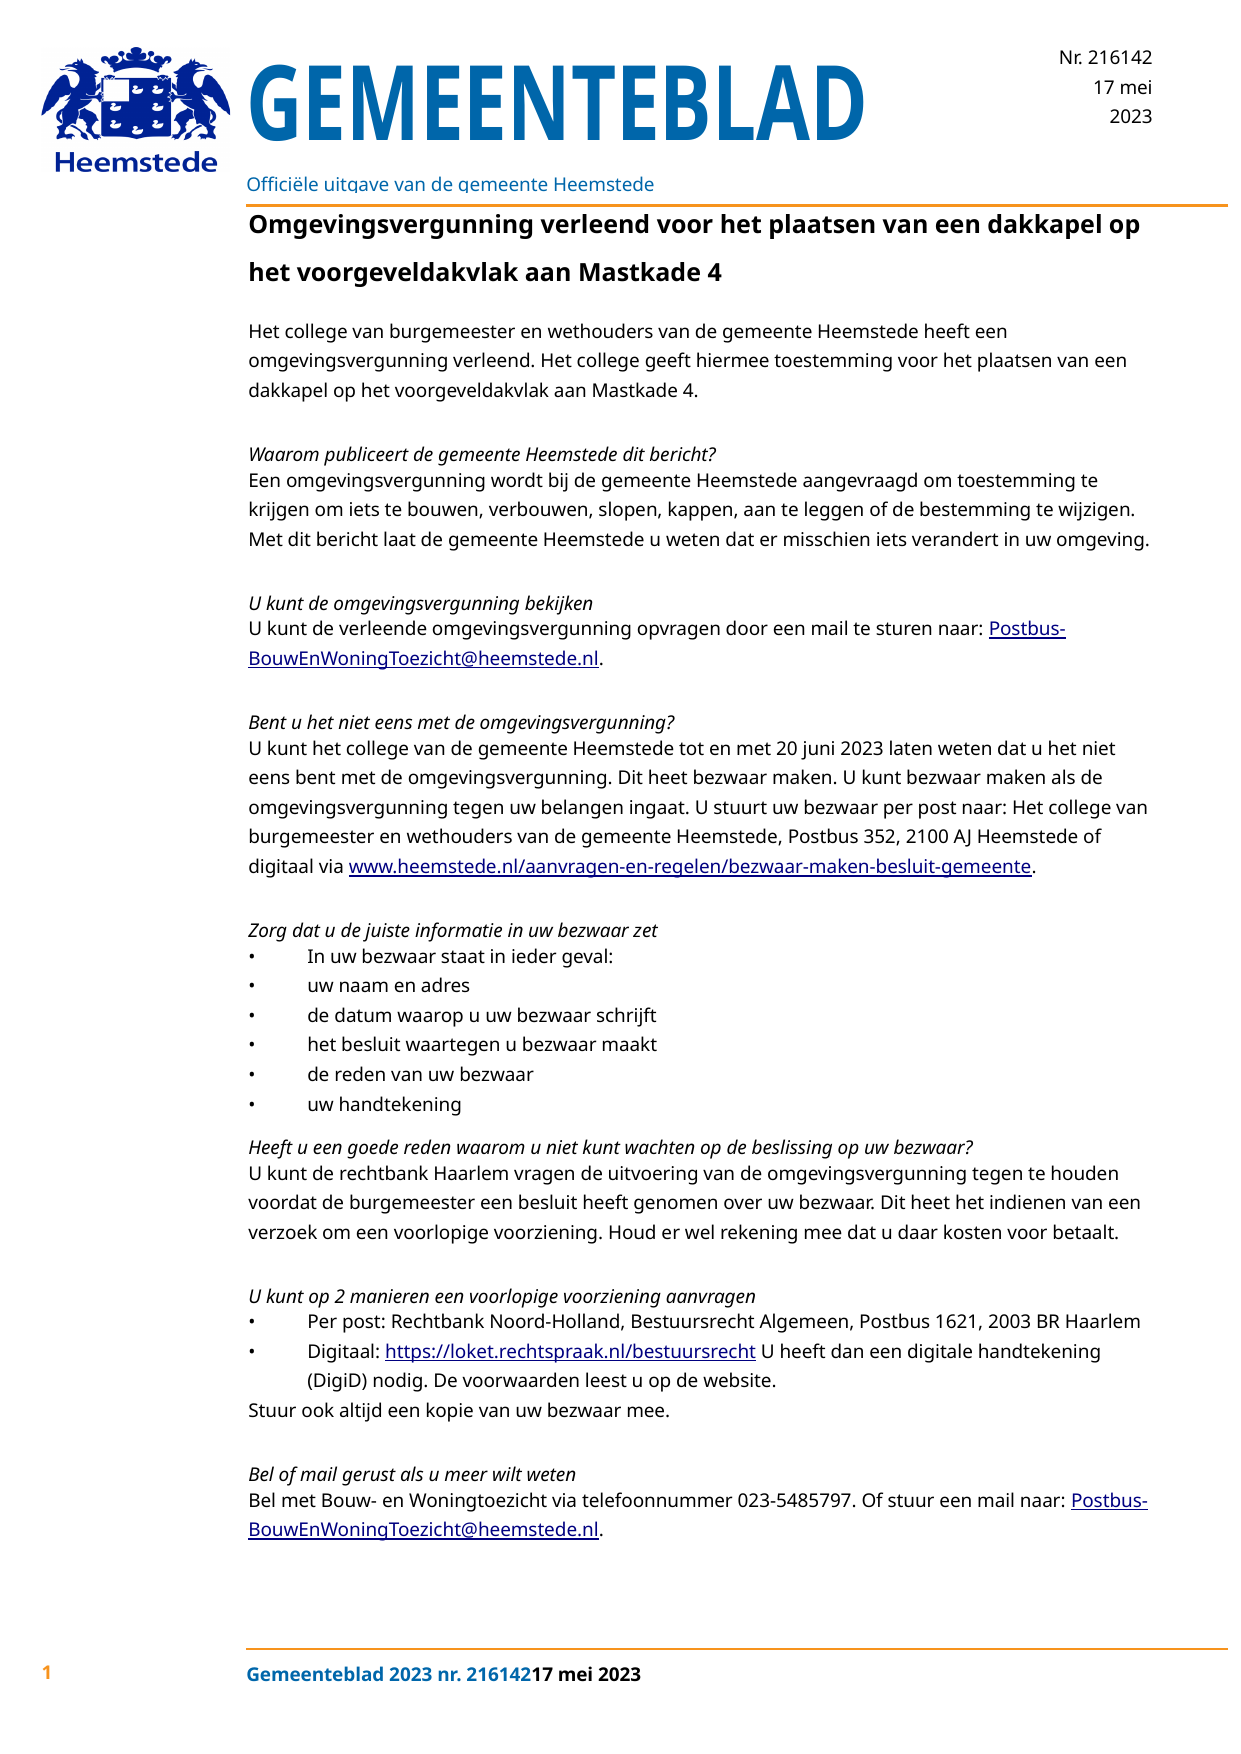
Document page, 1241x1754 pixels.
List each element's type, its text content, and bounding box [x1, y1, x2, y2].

text U kunt de rechtbank Haarlem vragen de uitvoering van de omgevingsvergunning tegen te houden voordat de burgemeester een besluit heeft genomen over uw bezwaar. Dit heet het indienen van een verzoek om een voorlopige voorziening. Houd er wel rekening mee dat u daar kosten voor betaalt. [248, 1160, 1152, 1244]
list het besluit waartegen u bezwaar maakt [248, 1032, 1152, 1057]
text U kunt op 2 manieren een voorlopige voorziening aanvragen [248, 1283, 1152, 1308]
text U kunt de omgevingsvergunning bekijken [248, 590, 1152, 616]
text U kunt het college van de gemeente Heemstede tot en met 20 juni 2023 laten weten dat u het niet eens bent met de omgevingsvergunning. Dit heet bezwaar maken. U kunt bezwaar maken als de omgevingsvergunning tegen uw belangen ingaat. U stuurt uw bezwaar per post naar: Het college van burgemeester en wethouders van de gemeente Heemstede, Postbus 352, 2100 AJ Heemstede of digitaal via www.heemstede.nl/aanvragen-en-regelen/bezwaar-maken-besluit-gemeente. [248, 735, 1152, 879]
list Digitaal: https://loket.rechtspraak.nl/bestuursrecht U heeft dan een digitale handtekening (DigiD) nodig. De voorwaarden leest u op de website. [248, 1338, 1152, 1393]
text Zorg dat u de juiste informatie in uw bezwaar zet [248, 917, 1152, 943]
list de reden van uw bezwaar [248, 1061, 1152, 1087]
list In uw bezwaar staat in ieder geval: [248, 943, 1152, 969]
text Bel of mail gerust als u meer wilt weten [248, 1461, 1152, 1487]
list uw naam en adres [248, 972, 1152, 998]
text Omgevingsvergunning verleend voor het plaatsen van een dakkapel op het voorgeveldakvlak aan Mastkade 4 [248, 207, 1152, 288]
text Waarom publiceert de gemeente Heemstede dit bericht? [248, 441, 1152, 467]
text Stuur ook altijd een kopie van uw bezwaar mee. [248, 1397, 1152, 1423]
text Heeft u een goede reden waarom u niet kunt wachten op de beslissing op uw bezwaar? [248, 1134, 1152, 1160]
list de datum waarop u uw bezwaar schrijft [248, 1002, 1152, 1028]
picture [41, 47, 231, 172]
text Bent u het niet eens met de omgevingsvergunning? [248, 709, 1152, 735]
text U kunt de verleende omgevingsvergunning opvragen door een mail te sturen naar: Postbus-BouwEnWoningToezicht@heemstede.nl. [248, 616, 1152, 671]
text Bel met Bouw- en Woningtoezicht via telefoonnummer 023-5485797. Of stuur een mail naar: Postbus-BouwEnWoningToezicht@heemstede.nl. [248, 1487, 1152, 1542]
text Het college van burgemeester en wethouders van de gemeente Heemstede heeft een omgevingsvergunning verleend. Het college geeft hiermee toestemming voor het plaatsen van een dakkapel op het voorgeveldakvlak aan Mastkade 4. [248, 318, 1152, 403]
text Een omgevingsvergunning wordt bij de gemeente Heemstede aangevraagd om toestemming te krijgen om iets te bouwen, verbouwen, slopen, kappen, aan te leggen of de bestemming te wijzigen. Met dit bericht laat de gemeente Heemstede u weten dat er misschien iets verandert in uw omgeving. [248, 467, 1152, 552]
list Per post: Rechtbank Noord-Holland, Bestuursrecht Algemeen, Postbus 1621, 2003 BR Haarlem [248, 1308, 1152, 1334]
list uw handtekening [248, 1091, 1152, 1117]
